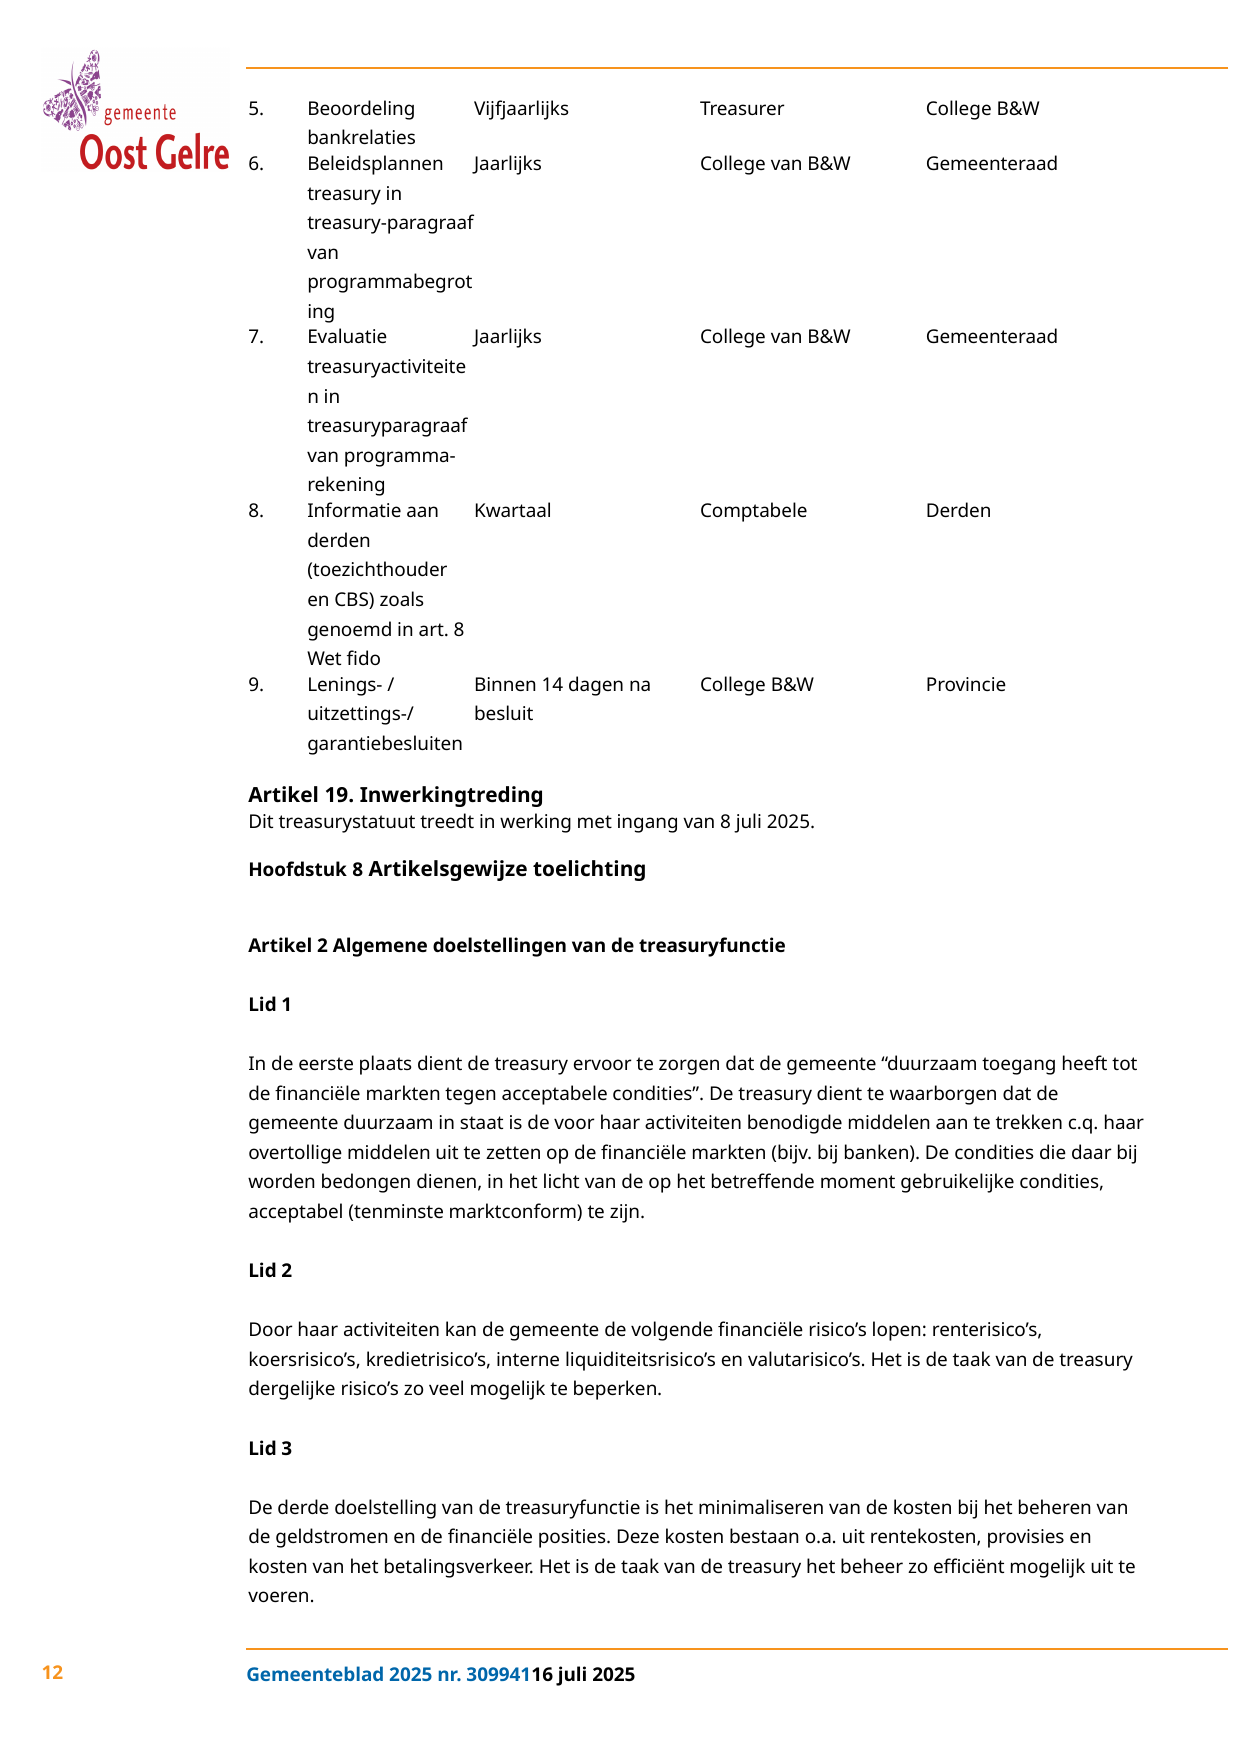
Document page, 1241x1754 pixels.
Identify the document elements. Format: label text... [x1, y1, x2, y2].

picture [41, 47, 231, 172]
table_cell Jaarlijks [474, 324, 700, 497]
table_cell Comptabele [700, 498, 926, 671]
table_cell Treasurer [700, 95, 926, 150]
table_cell Beoordeling bankrelaties [248, 95, 474, 150]
table_cell College B&W [926, 95, 1152, 150]
table_cell Gemeenteraad [926, 324, 1152, 497]
text Dit treasurystatuut treedt in werking met ingang van 8 juli 2025. [248, 808, 1152, 834]
table_cell Binnen 14 dagen na besluit [474, 671, 700, 756]
text Artikel 2 Algemene doelstellingen van de treasuryfunctie [248, 932, 1152, 957]
table_cell Gemeenteraad [926, 150, 1152, 324]
text In de eerste plaats dient de treasury ervoor te zorgen dat de gemeente “duurzaam toegang heeft tot de financiële markten tegen acceptabele condities”. De treasury dient te waarborgen dat de gemeente duurzaam in staat is de voor haar activiteiten benodigde middelen aan te trekken c.q. haar overtollige middelen uit te zetten op de financiële markten (bijv. bij banken). De condities die daar bij worden bedongen dienen, in het licht van de op het betreffende moment gebruikelijke condities, acceptabel (tenminste marktconform) te zijn. [248, 1050, 1152, 1224]
table_cell Lenings- / uitzettings-/ garantiebesluiten [248, 671, 474, 756]
table_cell Evaluatie treasuryactiviteiten in treasuryparagraaf van programma-rekening [248, 324, 474, 497]
table_cell Kwartaal [474, 498, 700, 671]
table_cell Jaarlijks [474, 150, 700, 324]
text Artikel 19. Inwerkingtreding [248, 780, 1152, 808]
table_cell Vijfjaarlijks [474, 95, 700, 150]
table_cell College van B&W [700, 324, 926, 497]
table_cell College B&W [700, 671, 926, 756]
table_cell Informatie aan derden (toezichthouder en CBS) zoals genoemd in art. 8 Wet fido [248, 498, 474, 671]
text Lid 1 [248, 991, 1152, 1017]
text Door haar activiteiten kan de gemeente de volgende financiële risico’s lopen: renterisico’s, koersrisico’s, kredietrisico’s, interne liquiditeitsrisico’s en valutarisico’s. Het is de taak van de treasury dergelijke risico’s zo veel mogelijk te beperken. [248, 1316, 1152, 1401]
table_cell Beleidsplannen treasury in treasury-paragraaf van programmabegroting [248, 150, 474, 324]
table_cell College van B&W [700, 150, 926, 324]
text Hoofdstuk 8 Artikelsgewijze toelichting [248, 854, 1152, 882]
table_cell Provincie [926, 671, 1152, 756]
text De derde doelstelling van de treasuryfunctie is het minimaliseren van de kosten bij het beheren van de geldstromen en de financiële posities. Deze kosten bestaan o.a. uit rentekosten, provisies en kosten van het betalingsverkeer. Het is de taak van de treasury het beheer zo efficiënt mogelijk uit te voeren. [248, 1494, 1152, 1608]
text Lid 2 [248, 1257, 1152, 1283]
text Lid 3 [248, 1435, 1152, 1460]
table_cell Derden [926, 498, 1152, 671]
